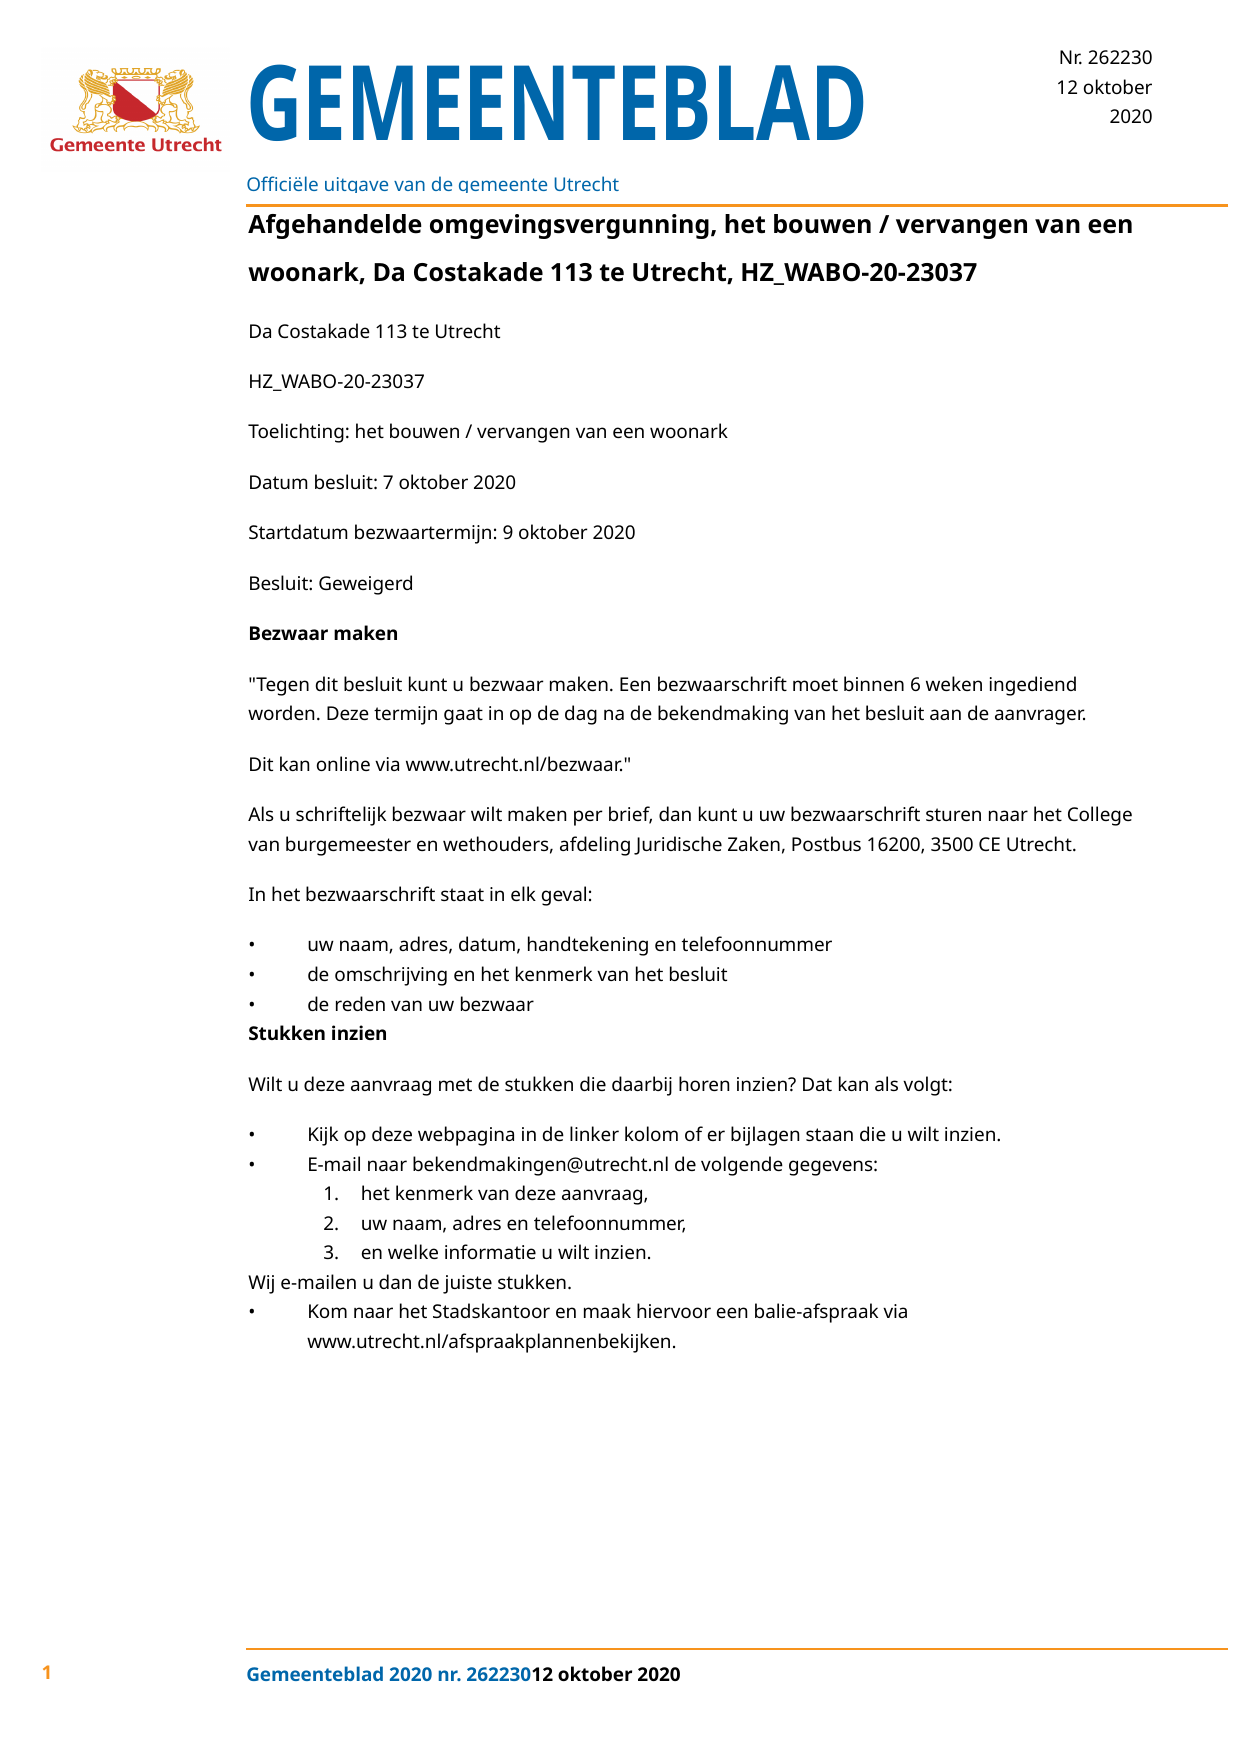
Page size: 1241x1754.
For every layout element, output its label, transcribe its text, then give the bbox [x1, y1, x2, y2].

list en welke informatie u wilt inzien. [323, 1239, 1152, 1265]
text In het bezwaarschrift staat in elk geval: [248, 881, 1152, 907]
text Als u schriftelijk bezwaar wilt maken per brief, dan kunt u uw bezwaarschrift sturen naar het College van burgemeester en wethouders, afdeling Juridische Zaken, Postbus 16200, 3500 CE Utrecht. [248, 801, 1152, 857]
text Datum besluit: 7 oktober 2020 [248, 469, 1152, 495]
list uw naam, adres en telefoonnummer, [323, 1210, 1152, 1236]
text Dit kan online via www.utrecht.nl/bezwaar." [248, 751, 1152, 777]
list uw naam, adres, datum, handtekening en telefoonnummer [248, 932, 1152, 957]
text Toelichting: het bouwen / vervangen van een woonark [248, 419, 1152, 444]
text Afgehandelde omgevingsvergunning, het bouwen / vervangen van een woonark, Da Costakade 113 te Utrecht, HZ_WABO-20-23037 [248, 207, 1152, 288]
list de reden van uw bezwaar [248, 991, 1152, 1017]
list Kijk op deze webpagina in de linker kolom of er bijlagen staan die u wilt inzien. [248, 1121, 1152, 1147]
text Stukken inzien [248, 1020, 1152, 1046]
list de omschrijving en het kenmerk van het besluit [248, 961, 1152, 987]
text Besluit: Geweigerd [248, 570, 1152, 596]
text Bezwaar maken [248, 620, 1152, 646]
text Wij e-mailen u dan de juiste stukken. [248, 1269, 1152, 1295]
list het kenmerk van deze aanvraag, [323, 1180, 1152, 1206]
text Da Costakade 113 te Utrecht [248, 318, 1152, 344]
list Kom naar het Stadskantoor en maak hiervoor een balie-afspraak via www.utrecht.nl/afspraakplannenbekijken. [248, 1299, 1152, 1354]
picture [41, 47, 231, 172]
text HZ_WABO-20-23037 [248, 368, 1152, 394]
text Wilt u deze aanvraag met de stukken die daarbij horen inzien? Dat kan als volgt: [248, 1071, 1152, 1097]
text "Tegen dit besluit kunt u bezwaar maken. Een bezwaarschrift moet binnen 6 weken ingediend worden. Deze termijn gaat in op de dag na de bekendmaking van het besluit aan de aanvrager. [248, 671, 1152, 726]
list E-mail naar bekendmakingen@utrecht.nl de volgende gegevens: [248, 1151, 1152, 1177]
text Startdatum bezwaartermijn: 9 oktober 2020 [248, 519, 1152, 545]
